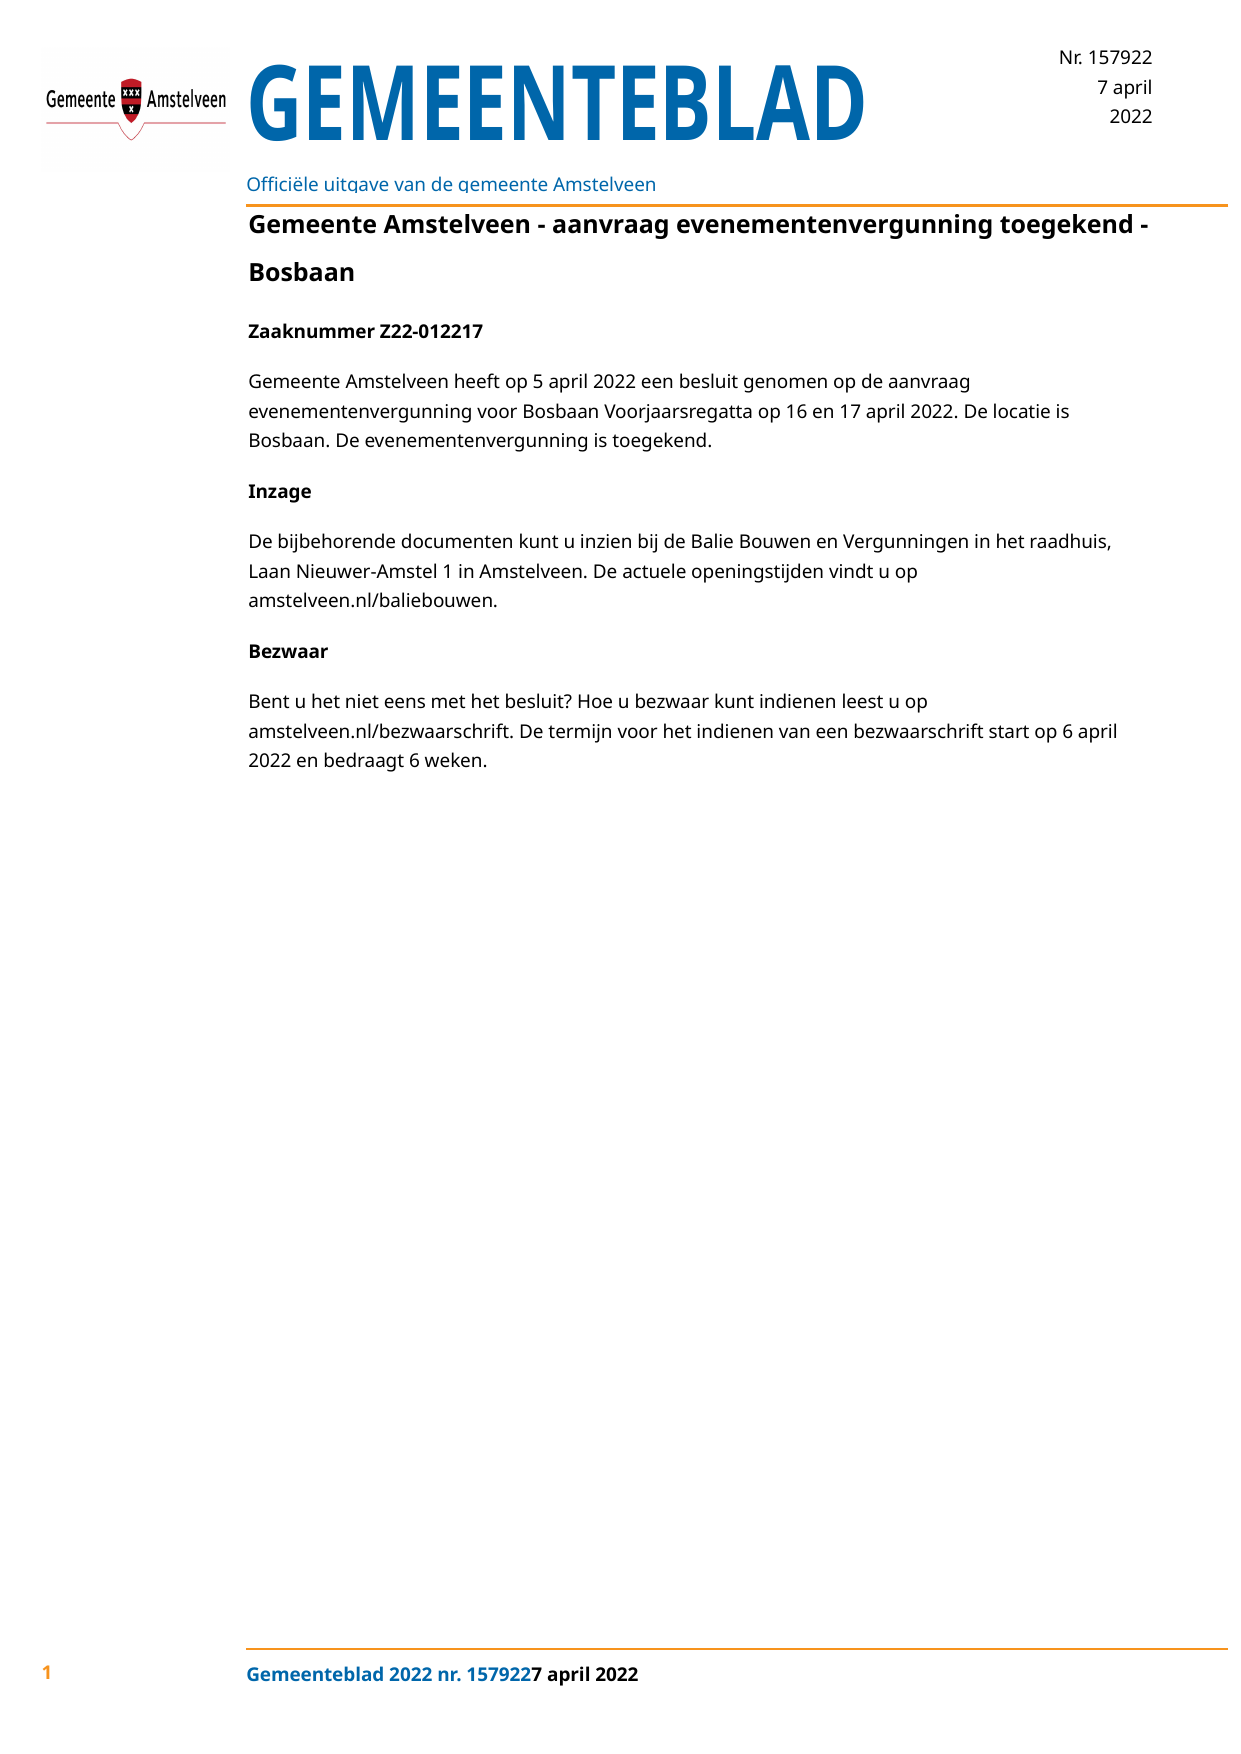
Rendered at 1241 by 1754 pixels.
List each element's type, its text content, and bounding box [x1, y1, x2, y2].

text Bezwaar [248, 638, 1152, 664]
picture [41, 47, 231, 172]
text De bijbehorende documenten kunt u inzien bij de Balie Bouwen en Vergunningen in het raadhuis, Laan Nieuwer-Amstel 1 in Amstelveen. De actuele openingstijden vindt u op amstelveen.nl/baliebouwen. [248, 528, 1152, 613]
text Inzage [248, 478, 1152, 504]
text Gemeente Amstelveen - aanvraag evenementenvergunning toegekend - Bosbaan [248, 207, 1152, 288]
text Bent u het niet eens met het besluit? Hoe u bezwaar kunt indienen leest u op amstelveen.nl/bezwaarschrift. De termijn voor het indienen van een bezwaarschrift start op 6 april 2022 en bedraagt 6 weken. [248, 688, 1152, 773]
text Gemeente Amstelveen heeft op 5 april 2022 een besluit genomen op de aanvraag evenementenvergunning voor Bosbaan Voorjaarsregatta op 16 en 17 april 2022. De locatie is Bosbaan. De evenementenvergunning is toegekend. [248, 368, 1152, 453]
text Zaaknummer Z22-012217 [248, 318, 1152, 344]
